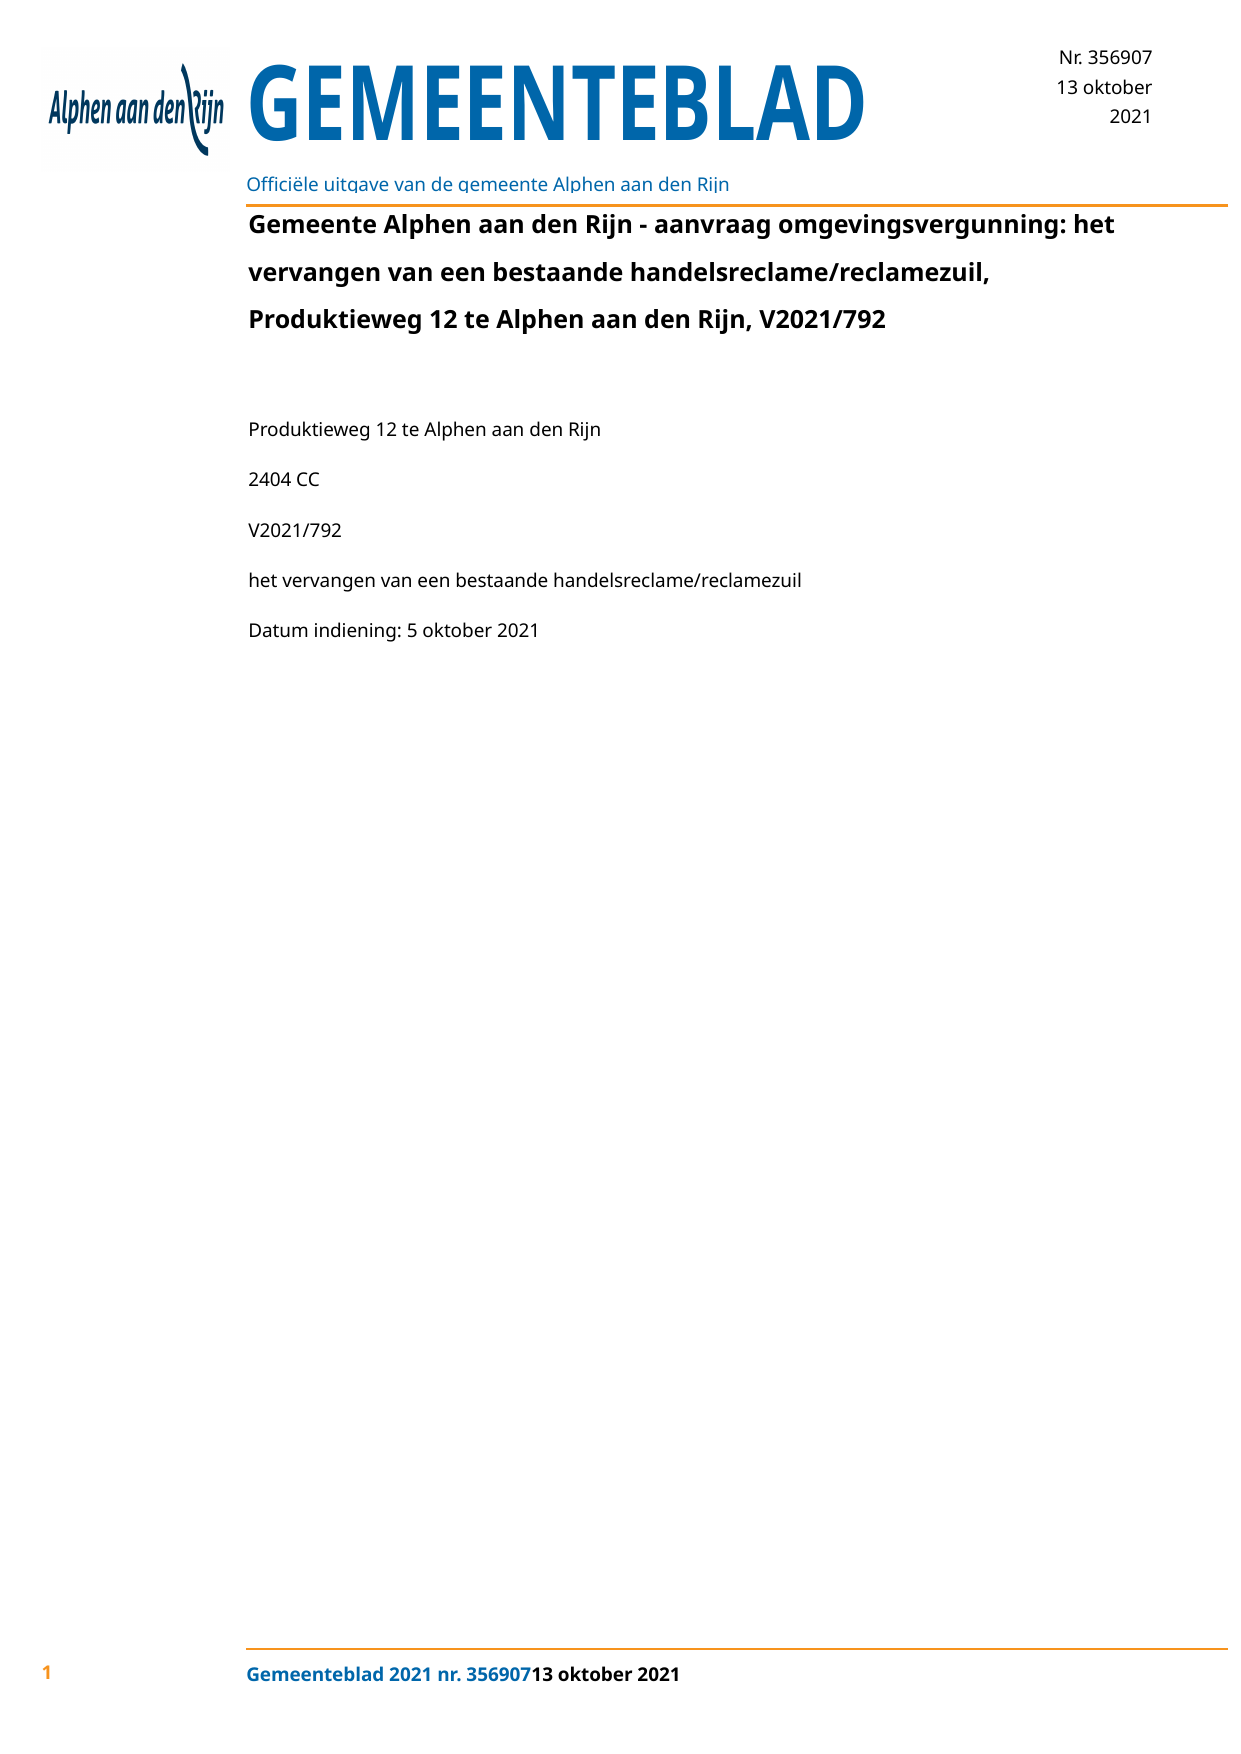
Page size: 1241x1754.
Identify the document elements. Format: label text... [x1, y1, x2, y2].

text Datum indiening: 5 oktober 2021 [248, 618, 1152, 643]
text het vervangen van een bestaande handelsreclame/reclamezuil [248, 567, 1152, 593]
picture [41, 47, 231, 172]
text Produktieweg 12 te Alphen aan den Rijn [248, 416, 1152, 442]
text Gemeente Alphen aan den Rijn - aanvraag omgevingsvergunning: het vervangen van een bestaande handelsreclame/reclamezuil, Produktieweg 12 te Alphen aan den Rijn, V2021/792 [248, 207, 1152, 336]
text V2021/792 [248, 517, 1152, 542]
text 2404 CC [248, 466, 1152, 492]
